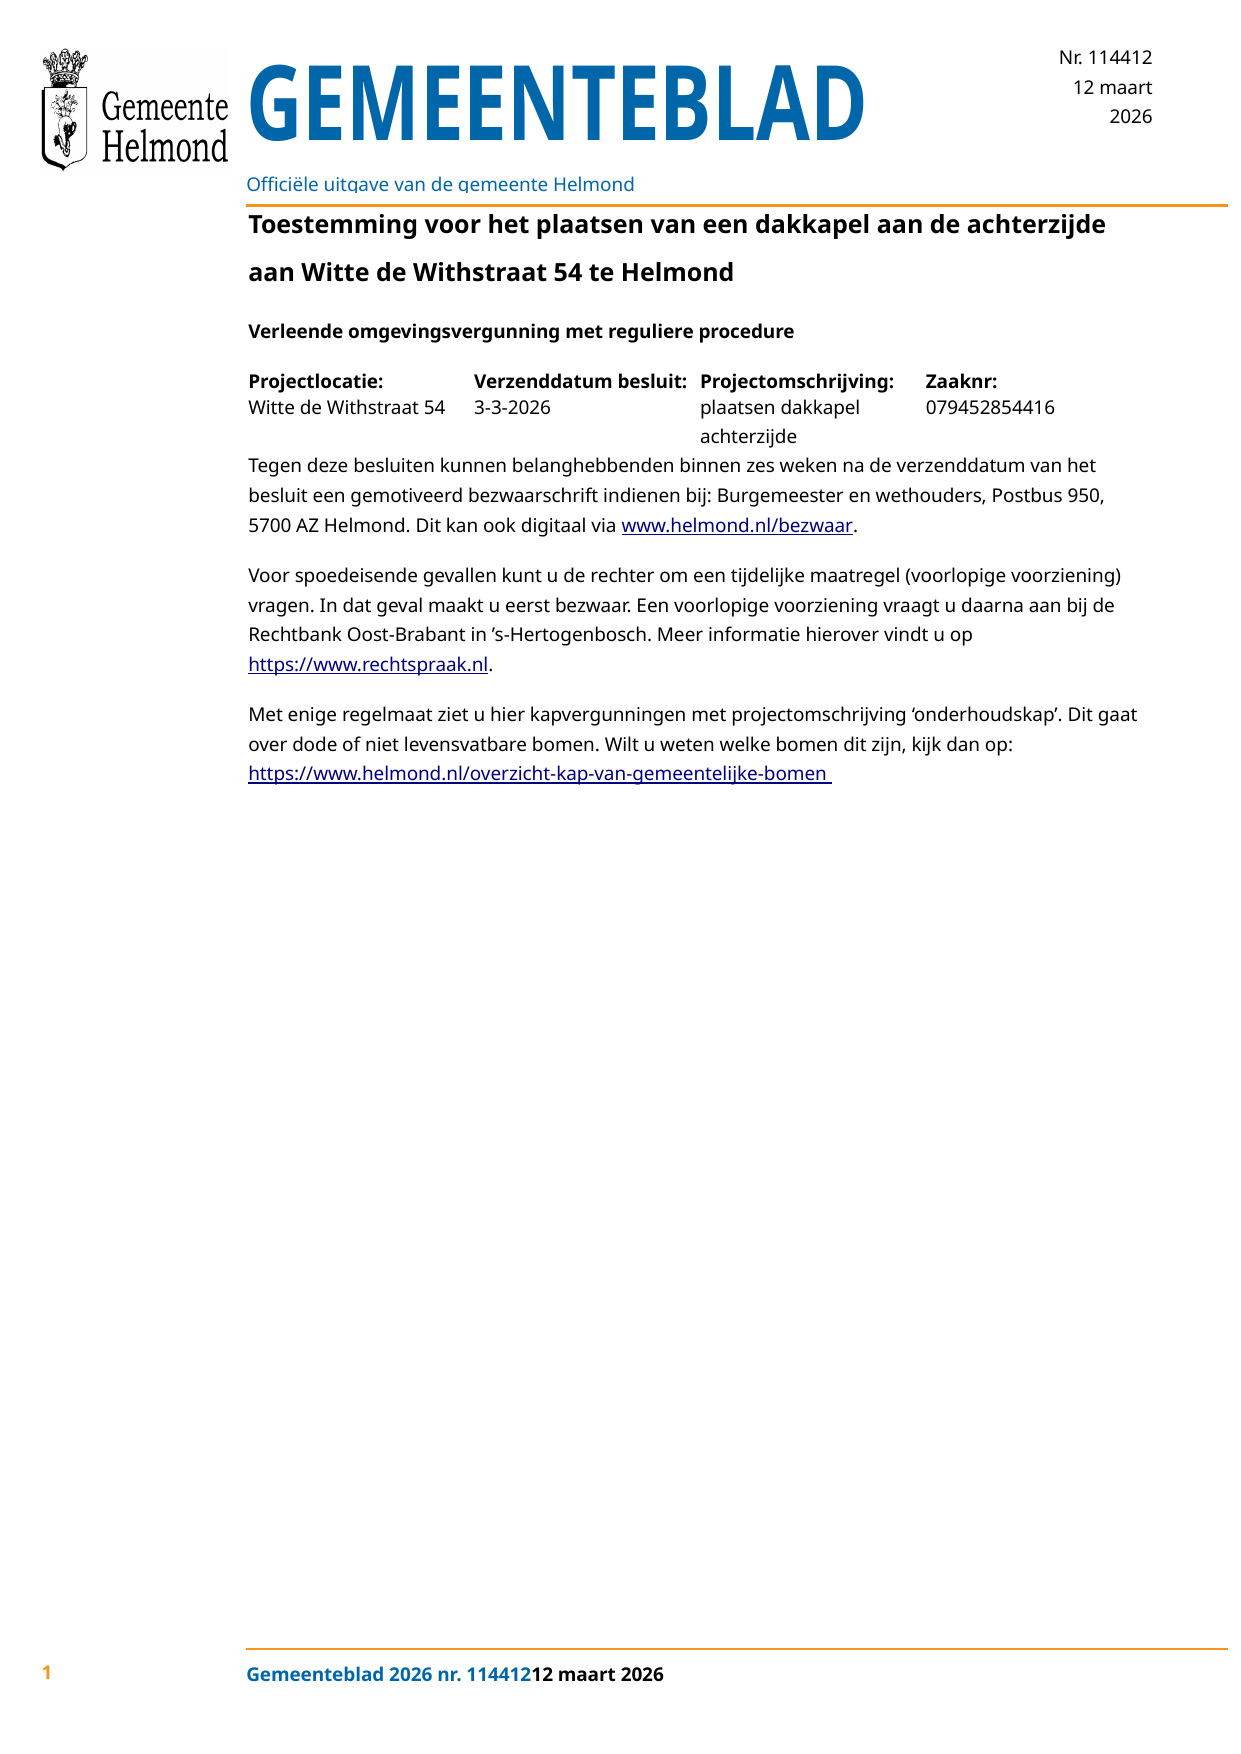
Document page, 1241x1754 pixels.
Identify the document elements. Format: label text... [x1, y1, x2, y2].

table_header Zaaknr: [926, 369, 1152, 394]
table_cell plaatsen dakkapel achterzijde [700, 394, 926, 449]
picture [41, 47, 231, 172]
table_cell 3-3-2026 [474, 394, 700, 449]
table_cell 079452854416 [926, 394, 1152, 449]
table_cell Witte de Withstraat 54 [248, 394, 474, 449]
text Voor spoedeisende gevallen kunt u de rechter om een tijdelijke maatregel (voorlopige voorziening) vragen. In dat geval maakt u eerst bezwaar. Een voorlopige voorziening vraagt u daarna aan bij de Rechtbank Oost-Brabant in ’s-Hertogenbosch. Meer informatie hierover vindt u op https://www.rechtspraak.nl. [248, 562, 1152, 677]
text Toestemming voor het plaatsen van een dakkapel aan de achterzijde aan Witte de Withstraat 54 te Helmond [248, 207, 1152, 288]
text Tegen deze besluiten kunnen belanghebbenden binnen zes weken na de verzenddatum van het besluit een gemotiveerd bezwaarschrift indienen bij: Burgemeester en wethouders, Postbus 950, 5700 AZ Helmond. Dit kan ook digitaal via www.helmond.nl/bezwaar. [248, 453, 1152, 538]
table_header Projectlocatie: [248, 369, 474, 394]
table_header Verzenddatum besluit: [474, 369, 700, 394]
text Verleende omgevingsvergunning met reguliere procedure [248, 318, 1152, 344]
text Met enige regelmaat ziet u hier kapvergunningen met projectomschrijving ‘onderhoudskap’. Dit gaat over dode of niet levensvatbare bomen. Wilt u weten welke bomen dit zijn, kijk dan op: https://www.helmond.nl/overzicht-kap-van-gemeentelijke-bomen [248, 701, 1152, 786]
table_header Projectomschrijving: [700, 369, 926, 394]
